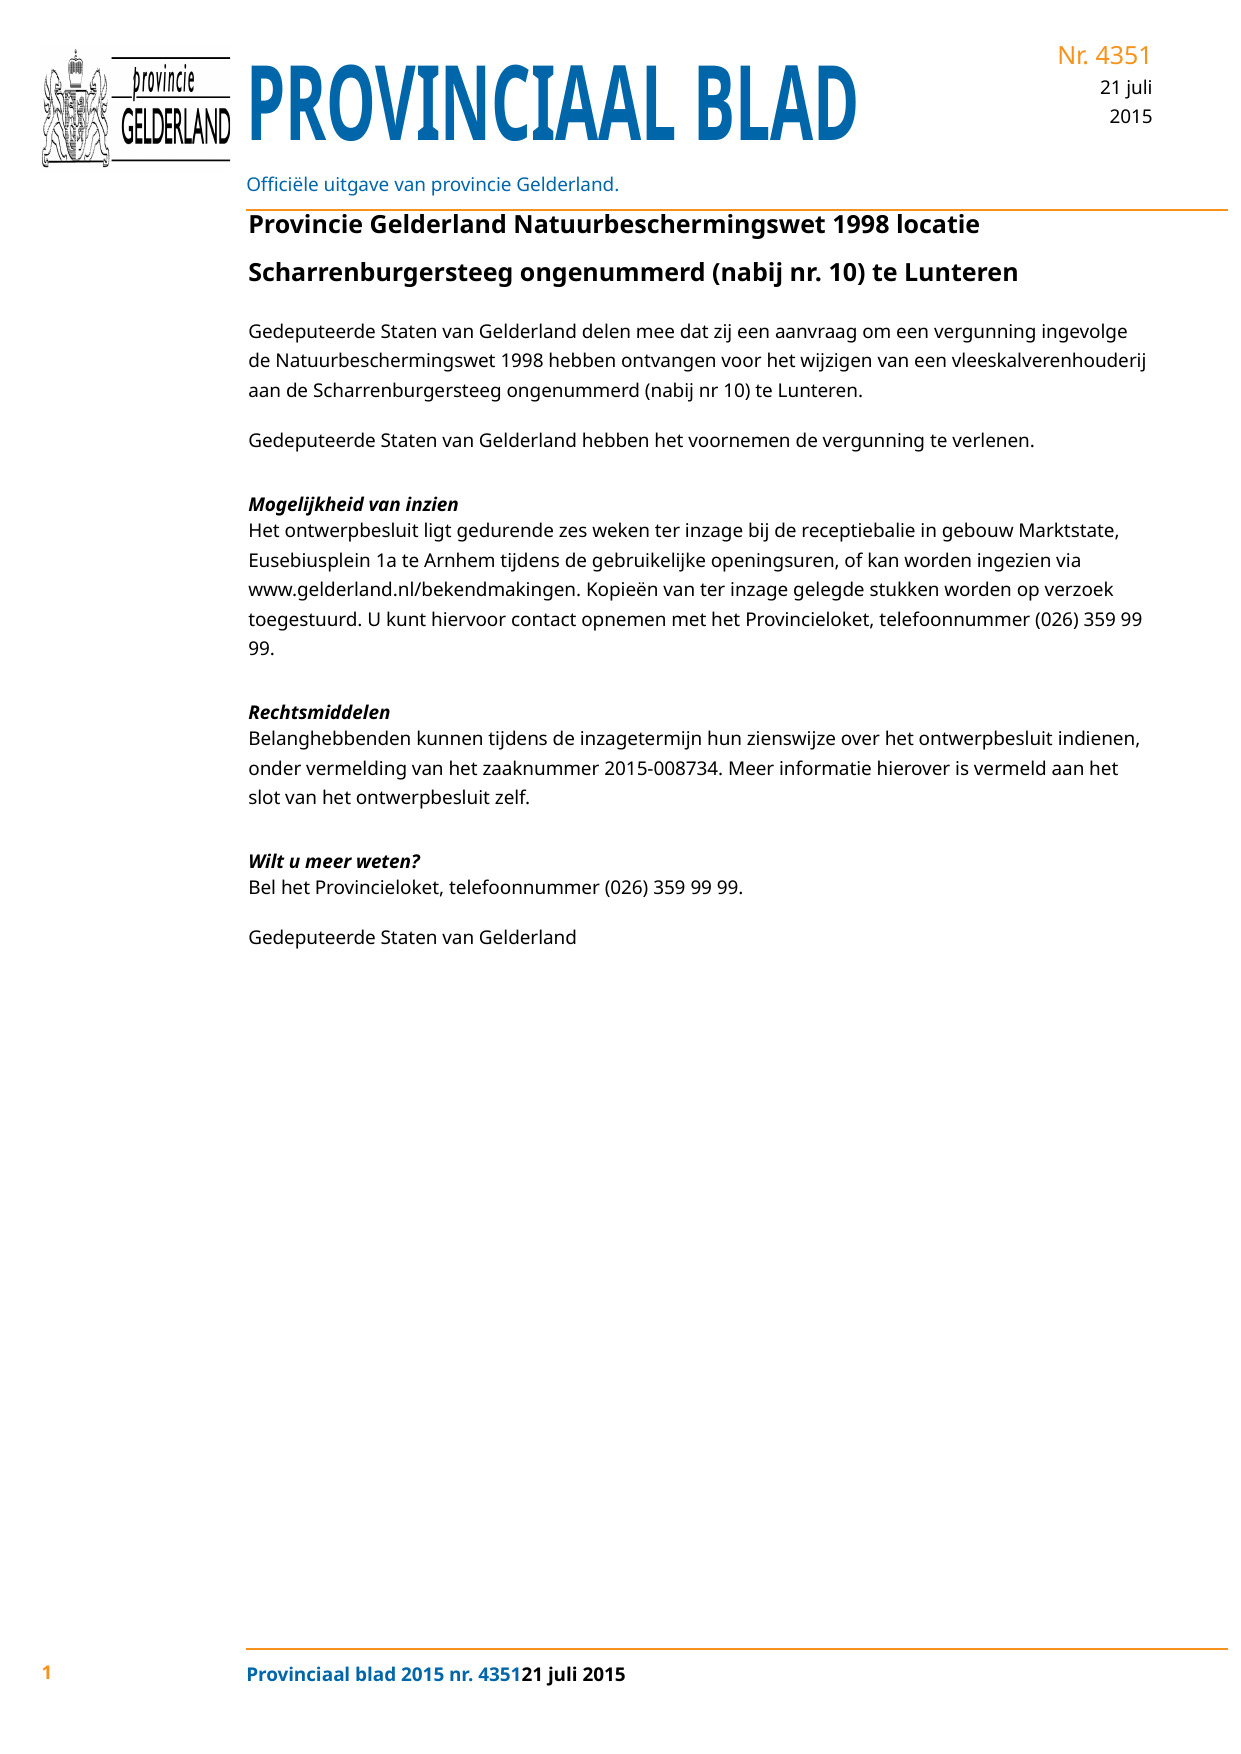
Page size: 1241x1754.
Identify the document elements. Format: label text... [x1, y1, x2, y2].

text Rechtsmiddelen [248, 699, 1152, 725]
text Provincie Gelderland Natuurbeschermingswet 1998 locatie Scharrenburgersteeg ongenummerd (nabij nr. 10) te Lunteren [248, 211, 1152, 288]
text Gedeputeerde Staten van Gelderland delen mee dat zij een aanvraag om een vergunning ingevolge de Natuurbeschermingswet 1998 hebben ontvangen voor het wijzigen van een vleeskalverenhouderij aan de Scharrenburgersteeg ongenummerd (nabij nr 10) te Lunteren. [248, 318, 1152, 403]
text Gedeputeerde Staten van Gelderland [248, 924, 1152, 950]
text Belanghebbenden kunnen tijdens de inzagetermijn hun zienswijze over het ontwerpbesluit indienen, onder vermelding van het zaaknummer 2015-008734. Meer informatie hierover is vermeld aan het slot van het ontwerpbesluit zelf. [248, 725, 1152, 810]
text Het ontwerpbesluit ligt gedurende zes weken ter inzage bij de receptiebalie in gebouw Marktstate, Eusebiusplein 1a te Arnhem tijdens de gebruikelijke openingsuren, of kan worden ingezien via www.gelderland.nl/bekendmakingen. Kopieën van ter inzage gelegde stukken worden op verzoek toegestuurd. U kunt hiervoor contact opnemen met het Provincieloket, telefoonnummer (026) 359 99 99. [248, 517, 1152, 661]
text Bel het Provincieloket, telefoonnummer (026) 359 99 99. [248, 874, 1152, 900]
text Mogelijkheid van inzien [248, 491, 1152, 517]
text Wilt u meer weten? [248, 848, 1152, 874]
picture [41, 47, 231, 172]
text Gedeputeerde Staten van Gelderland hebben het voornemen de vergunning te verlenen. [248, 427, 1152, 453]
